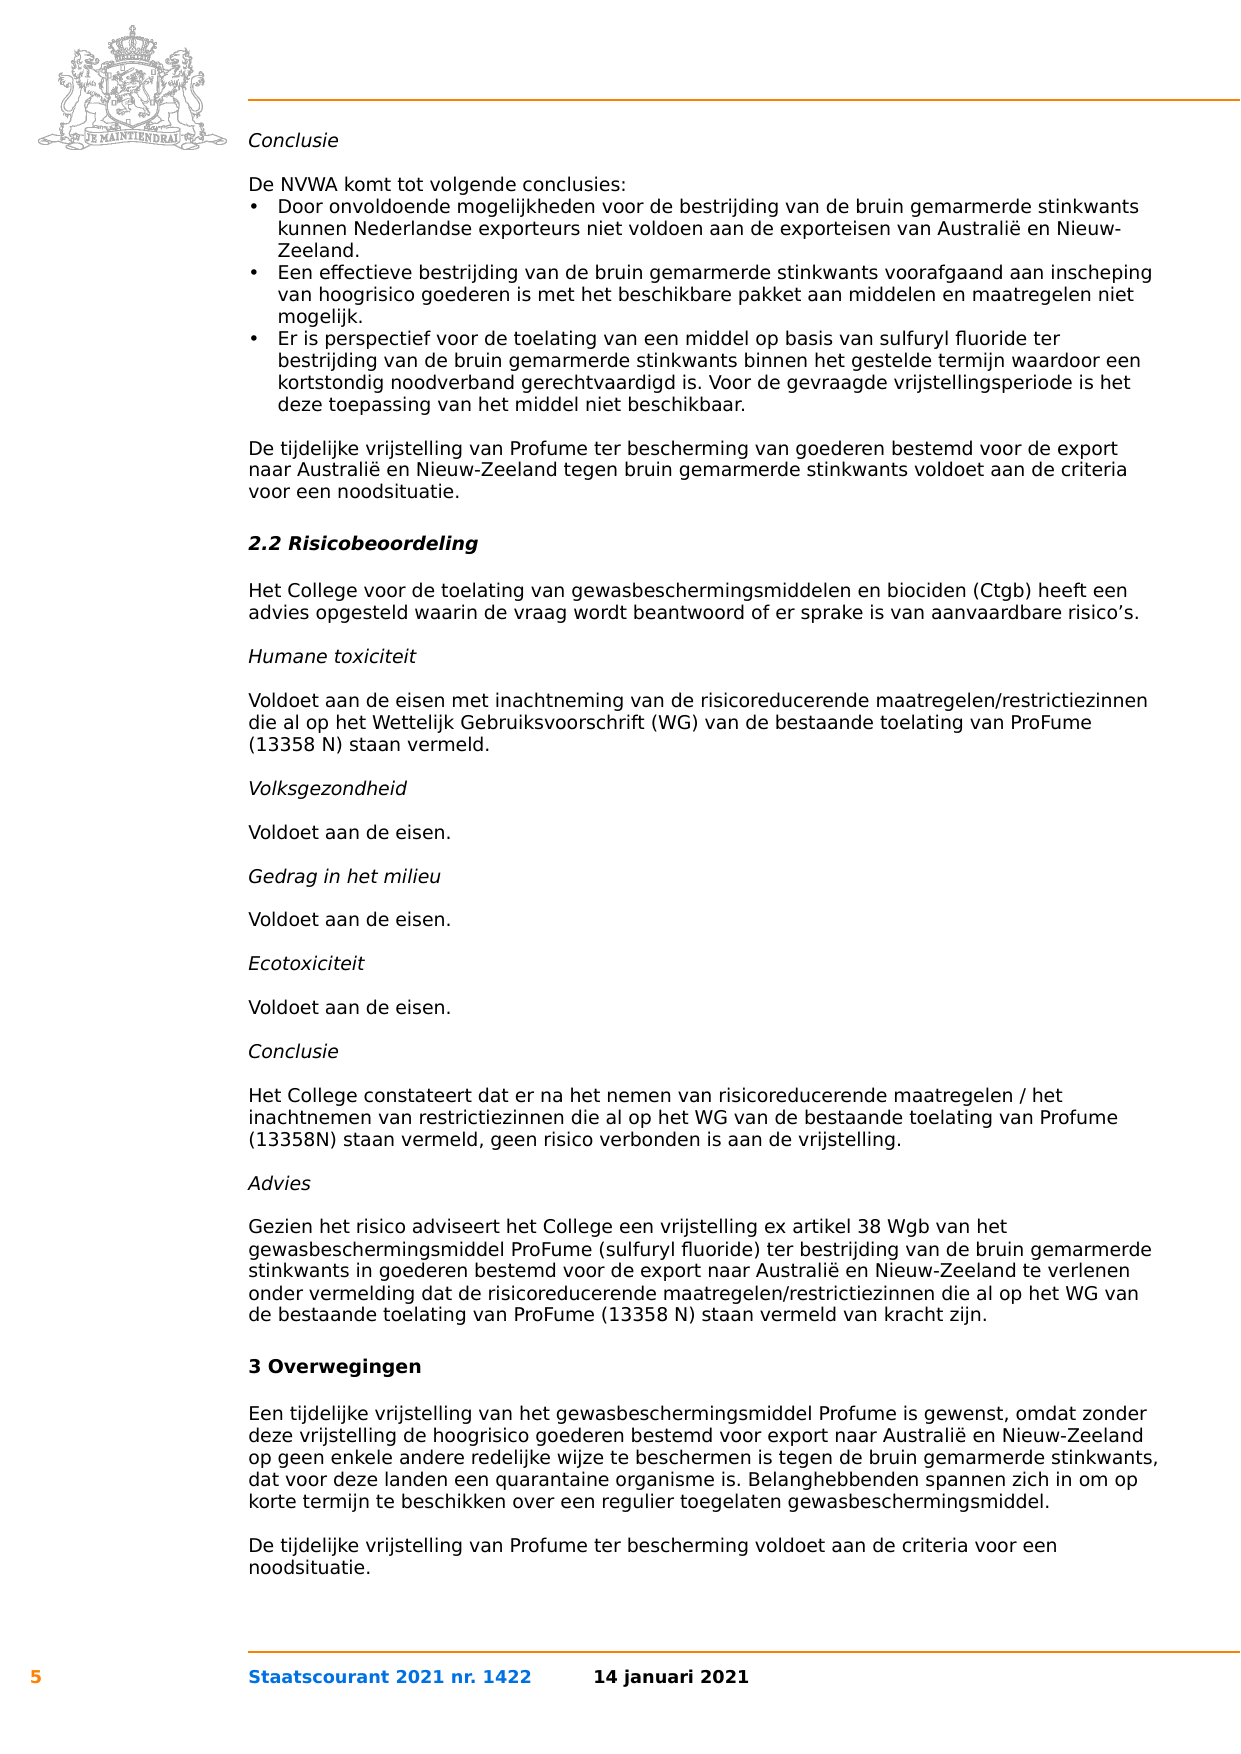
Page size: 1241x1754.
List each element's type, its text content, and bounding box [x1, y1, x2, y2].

subtitle Humane toxiciteit [248, 646, 1163, 668]
subtitle Conclusie [248, 130, 1163, 152]
subtitle Conclusie [248, 1041, 1163, 1063]
text Voldoet aan de eisen. [248, 822, 1163, 844]
text Voldoet aan de eisen. [248, 909, 1163, 931]
text De tijdelijke vrijstelling van Profume ter bescherming van goederen bestemd voor de export naar Australië en Nieuw-Zeeland tegen bruin gemarmerde stinkwants voldoet aan de criteria voor een noodsituatie. [248, 437, 1163, 503]
text Een tijdelijke vrijstelling van het gewasbeschermingsmiddel Profume is gewenst, omdat zonder deze vrijstelling de hoogrisico goederen bestemd voor export naar Australië en Nieuw-Zeeland op geen enkele andere redelijke wijze te beschermen is tegen de bruin gemarmerde stinkwants, dat voor deze landen een quarantaine organisme is. Belanghebbenden spannen zich in om op korte termijn te beschikken over een regulier toegelaten gewasbeschermingsmiddel. [248, 1403, 1163, 1513]
subtitle 2.2 Risicobeoordeling [248, 533, 1163, 555]
text • Door onvoldoende mogelijkheden voor de bestrijding van de bruin gemarmerde stinkwants kunnen Nederlandse exporteurs niet voldoen aan de exporteisen van Australië en Nieuw-Zeeland. [248, 196, 1163, 262]
picture [38, 25, 227, 150]
subtitle Advies [248, 1173, 1163, 1194]
text • Een effectieve bestrijding van de bruin gemarmerde stinkwants voorafgaand aan inscheping van hoogrisico goederen is met het beschikbare pakket aan middelen en maatregelen niet mogelijk. [248, 262, 1163, 328]
text De NVWA komt tot volgende conclusies: [248, 174, 1163, 196]
subtitle 3 Overwegingen [248, 1356, 1163, 1378]
subtitle Ecotoxiciteit [248, 953, 1163, 975]
text De tijdelijke vrijstelling van Profume ter bescherming voldoet aan de criteria voor een noodsituatie. [248, 1535, 1163, 1579]
text Voldoet aan de eisen met inachtneming van de risicoreducerende maatregelen/restrictiezinnen die al op het Wettelijk Gebruiksvoorschrift (WG) van de bestaande toelating van ProFume (13358 N) staan vermeld. [248, 690, 1163, 756]
text Gezien het risico adviseert het College een vrijstelling ex artikel 38 Wgb van het gewasbeschermingsmiddel ProFume (sulfuryl fluoride) ter bestrijding van de bruin gemarmerde stinkwants in goederen bestemd voor de export naar Australië en Nieuw-Zeeland te verlenen onder vermelding dat de risicoreducerende maatregelen/restrictiezinnen die al op het WG van de bestaande toelating van ProFume (13358 N) staan vermeld van kracht zijn. [248, 1216, 1163, 1326]
subtitle Gedrag in het milieu [248, 866, 1163, 887]
text Het College voor de toelating van gewasbeschermingsmiddelen en biociden (Ctgb) heeft een advies opgesteld waarin de vraag wordt beantwoord of er sprake is van aanvaardbare risico’s. [248, 580, 1163, 624]
text • Er is perspectief voor de toelating van een middel op basis van sulfuryl fluoride ter bestrijding van de bruin gemarmerde stinkwants binnen het gestelde termijn waardoor een kortstondig noodverband gerechtvaardigd is. Voor de gevraagde vrijstellingsperiode is het deze toepassing van het middel niet beschikbaar. [248, 328, 1163, 416]
text Het College constateert dat er na het nemen van risicoreducerende maatregelen / het inachtnemen van restrictiezinnen die al op het WG van de bestaande toelating van Profume (13358N) staan vermeld, geen risico verbonden is aan de vrijstelling. [248, 1085, 1163, 1151]
subtitle Volksgezondheid [248, 778, 1163, 800]
text Voldoet aan de eisen. [248, 997, 1163, 1019]
